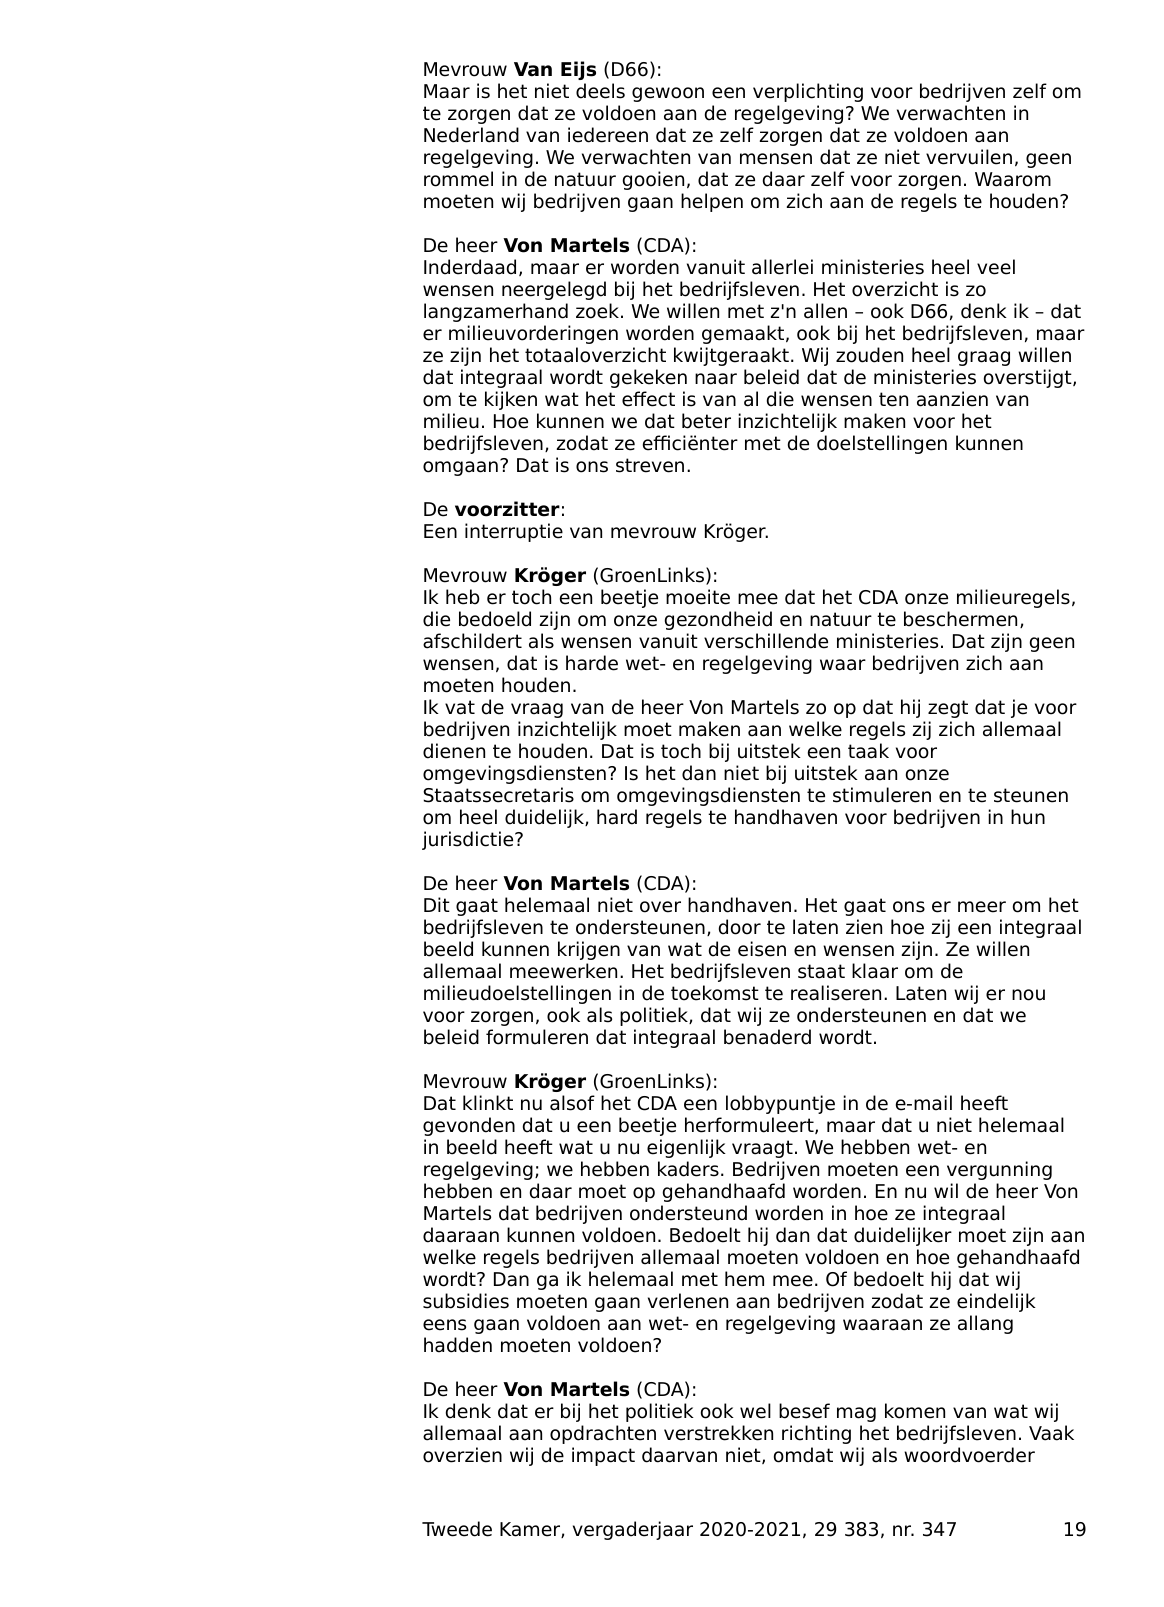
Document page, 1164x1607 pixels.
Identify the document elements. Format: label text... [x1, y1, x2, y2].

text Ik heb er toch een beetje moeite mee dat het CDA onze milieuregels, die bedoeld zijn om onze gezondheid en natuur te beschermen, afschildert als wensen vanuit verschillende ministeries. Dat zijn geen wensen, dat is harde wet- en regelgeving waar bedrijven zich aan moeten houden. [422, 587, 1087, 697]
text Ik denk dat er bij het politiek ook wel besef mag komen van wat wij allemaal aan opdrachten verstrekken richting het bedrijfsleven. Vaak overzien wij de impact daarvan niet, omdat wij als woordvoerder [422, 1401, 1087, 1467]
text De heer Von Martels (CDA): [422, 235, 1087, 257]
text Dit gaat helemaal niet over handhaven. Het gaat ons er meer om het bedrijfsleven te ondersteunen, door te laten zien hoe zij een integraal beeld kunnen krijgen van wat de eisen en wensen zijn. Ze willen allemaal meewerken. Het bedrijfsleven staat klaar om de milieudoelstellingen in de toekomst te realiseren. Laten wij er nou voor zorgen, ook als politiek, dat wij ze ondersteunen en dat we beleid formuleren dat integraal benaderd wordt. [422, 895, 1087, 1049]
text De heer Von Martels (CDA): [422, 1379, 1087, 1401]
text Een interruptie van mevrouw Kröger. [422, 521, 1087, 543]
text Maar is het niet deels gewoon een verplichting voor bedrijven zelf om te zorgen dat ze voldoen aan de regelgeving? We verwachten in Nederland van iedereen dat ze zelf zorgen dat ze voldoen aan regelgeving. We verwachten van mensen dat ze niet vervuilen, geen rommel in de natuur gooien, dat ze daar zelf voor zorgen. Waarom moeten wij bedrijven gaan helpen om zich aan de regels te houden? [422, 81, 1087, 213]
text Mevrouw Kröger (GroenLinks): [422, 1071, 1087, 1093]
text Ik vat de vraag van de heer Von Martels zo op dat hij zegt dat je voor bedrijven inzichtelijk moet maken aan welke regels zij zich allemaal dienen te houden. Dat is toch bij uitstek een taak voor omgevingsdiensten? Is het dan niet bij uitstek aan onze Staatssecretaris om omgevingsdiensten te stimuleren en te steunen om heel duidelijk, hard regels te handhaven voor bedrijven in hun jurisdictie? [422, 697, 1087, 851]
text Mevrouw Van Eijs (D66): [422, 59, 1087, 81]
text De heer Von Martels (CDA): [422, 873, 1087, 895]
text Inderdaad, maar er worden vanuit allerlei ministeries heel veel wensen neergelegd bij het bedrijfsleven. Het overzicht is zo langzamerhand zoek. We willen met z'n allen – ook D66, denk ik – dat er milieuvorderingen worden gemaakt, ook bij het bedrijfsleven, maar ze zijn het totaaloverzicht kwijtgeraakt. Wij zouden heel graag willen dat integraal wordt gekeken naar beleid dat de ministeries overstijgt, om te kijken wat het effect is van al die wensen ten aanzien van milieu. Hoe kunnen we dat beter inzichtelijk maken voor het bedrijfsleven, zodat ze efficiënter met de doelstellingen kunnen omgaan? Dat is ons streven. [422, 257, 1087, 477]
text De voorzitter: [422, 499, 1087, 521]
text Dat klinkt nu alsof het CDA een lobbypuntje in de e-mail heeft gevonden dat u een beetje herformuleert, maar dat u niet helemaal in beeld heeft wat u nu eigenlijk vraagt. We hebben wet- en regelgeving; we hebben kaders. Bedrijven moeten een vergunning hebben en daar moet op gehandhaafd worden. En nu wil de heer Von Martels dat bedrijven ondersteund worden in hoe ze integraal daaraan kunnen voldoen. Bedoelt hij dan dat duidelijker moet zijn aan welke regels bedrijven allemaal moeten voldoen en hoe gehandhaafd wordt? Dan ga ik helemaal met hem mee. Of bedoelt hij dat wij subsidies moeten gaan verlenen aan bedrijven zodat ze eindelijk eens gaan voldoen aan wet- en regelgeving waaraan ze allang hadden moeten voldoen? [422, 1093, 1087, 1357]
text Mevrouw Kröger (GroenLinks): [422, 565, 1087, 587]
